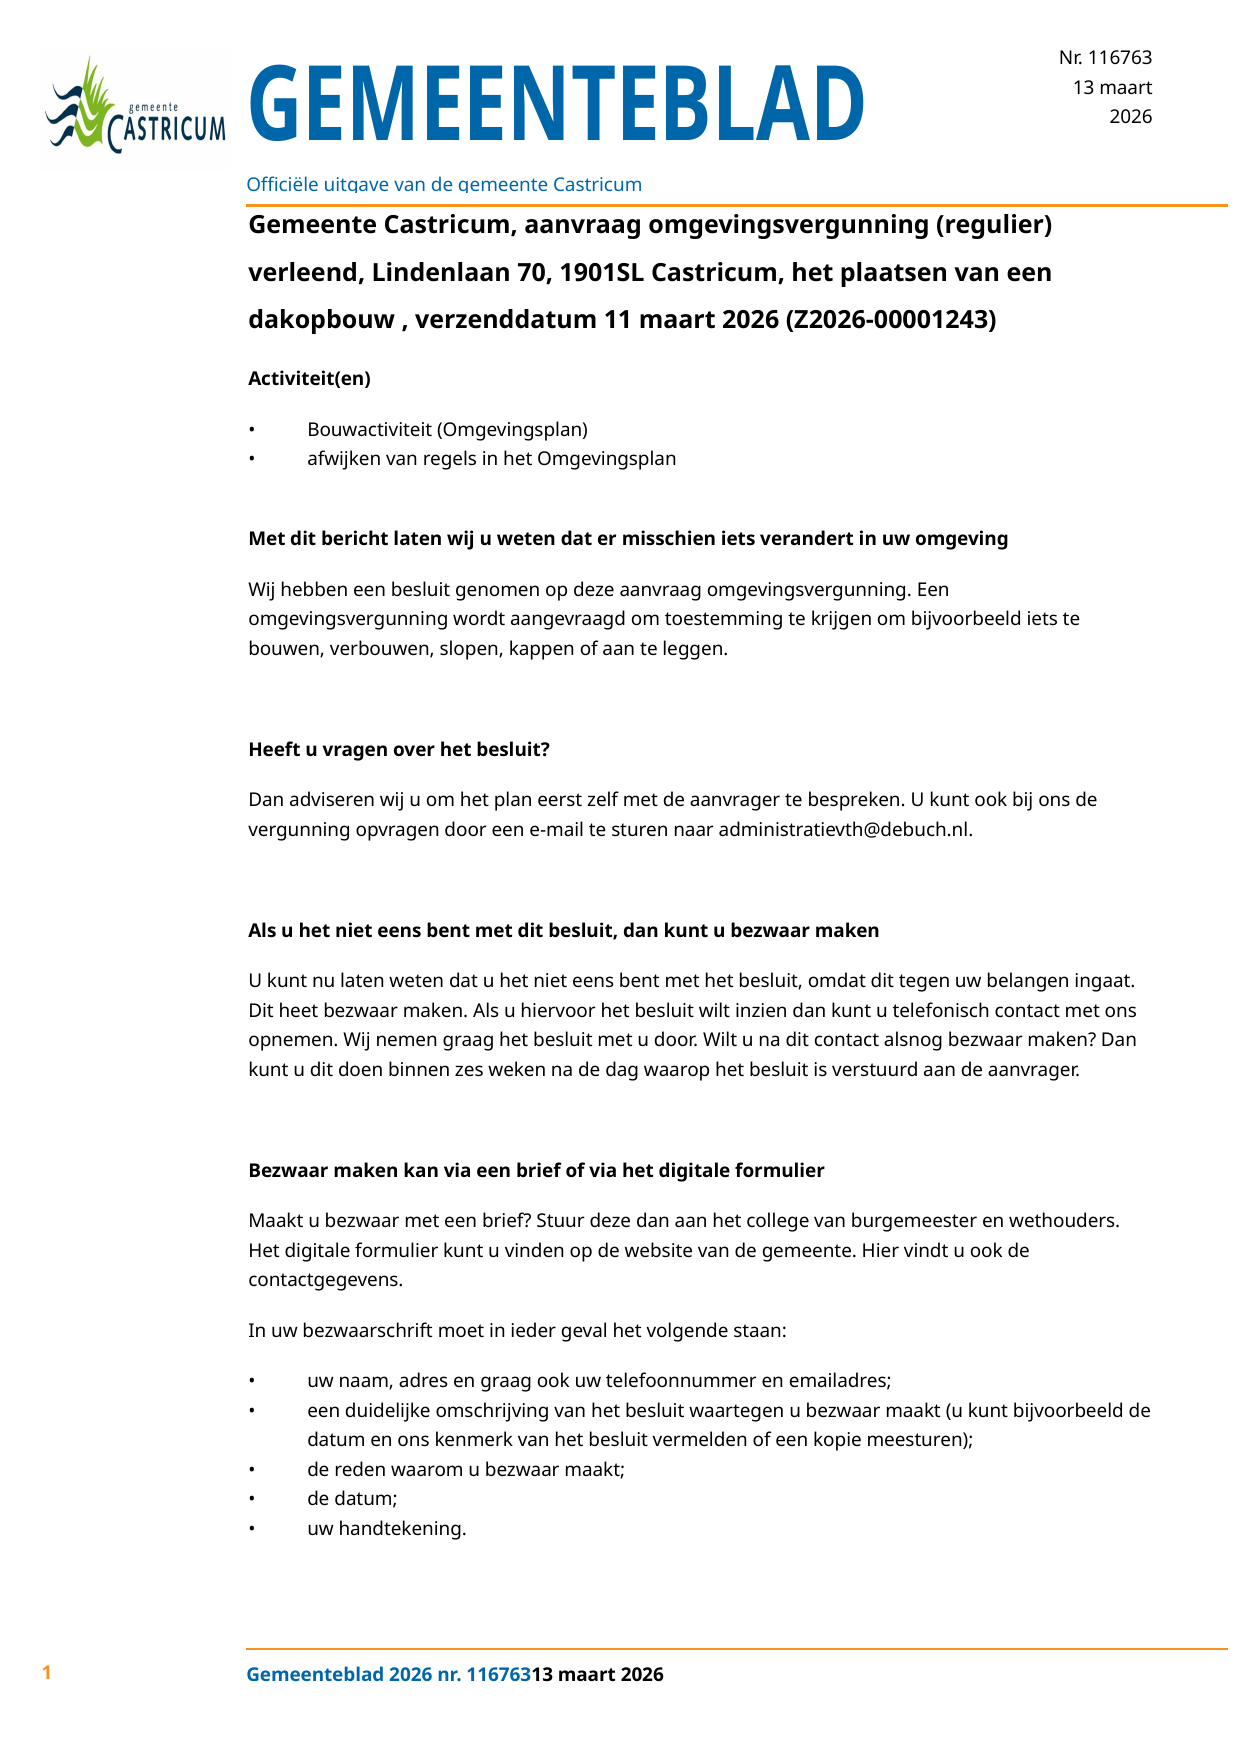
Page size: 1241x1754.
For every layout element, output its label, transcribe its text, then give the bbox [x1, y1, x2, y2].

list de reden waarom u bezwaar maakt; [248, 1456, 1152, 1482]
list een duidelijke omschrijving van het besluit waartegen u bezwaar maakt (u kunt bijvoorbeeld de datum en ons kenmerk van het besluit vermelden of een kopie meesturen); [248, 1397, 1152, 1452]
text Heeft u vragen over het besluit? [248, 736, 1152, 762]
text In uw bezwaarschrift moet in ieder geval het volgende staan: [248, 1317, 1152, 1342]
list uw naam, adres en graag ook uw telefoonnummer en emailadres; [248, 1367, 1152, 1393]
text Dan adviseren wij u om het plan eerst zelf met de aanvrager te bespreken. U kunt ook bij ons de vergunning opvragen door een e-mail te sturen naar administratievth@debuch.nl. [248, 786, 1152, 842]
list afwijken van regels in het Omgevingsplan [248, 446, 1152, 471]
list de datum; [248, 1486, 1152, 1511]
list Bouwactiviteit (Omgevingsplan) [248, 416, 1152, 442]
text Bezwaar maken kan via een brief of via het digitale formulier [248, 1157, 1152, 1182]
text Activiteit(en) [248, 366, 1152, 391]
text Met dit bericht laten wij u weten dat er misschien iets verandert in uw omgeving [248, 526, 1152, 551]
picture [41, 47, 231, 172]
text Maakt u bezwaar met een brief? Stuur deze dan aan het college van burgemeester en wethouders. Het digitale formulier kunt u vinden op de website van de gemeente. Hier vindt u ook de contactgegevens. [248, 1207, 1152, 1292]
text Wij hebben een besluit genomen op deze aanvraag omgevingsvergunning. Een omgevingsvergunning wordt aangevraagd om toestemming te krijgen om bijvoorbeeld iets te bouwen, verbouwen, slopen, kappen of aan te leggen. [248, 576, 1152, 661]
text Als u het niet eens bent met dit besluit, dan kunt u bezwaar maken [248, 917, 1152, 942]
text U kunt nu laten weten dat u het niet eens bent met het besluit, omdat dit tegen uw belangen ingaat. Dit heet bezwaar maken. Als u hiervoor het besluit wilt inzien dan kunt u telefonisch contact met ons opnemen. Wij nemen graag het besluit met u door. Wilt u na dit contact alsnog bezwaar maken? Dan kunt u dit doen binnen zes weken na de dag waarop het besluit is verstuurd aan de aanvrager. [248, 967, 1152, 1082]
text Gemeente Castricum, aanvraag omgevingsvergunning (regulier) verleend, Lindenlaan 70, 1901SL Castricum, het plaatsen van een dakopbouw , verzenddatum 11 maart 2026 (Z2026-00001243) [248, 207, 1152, 336]
list uw handtekening. [248, 1515, 1152, 1541]
